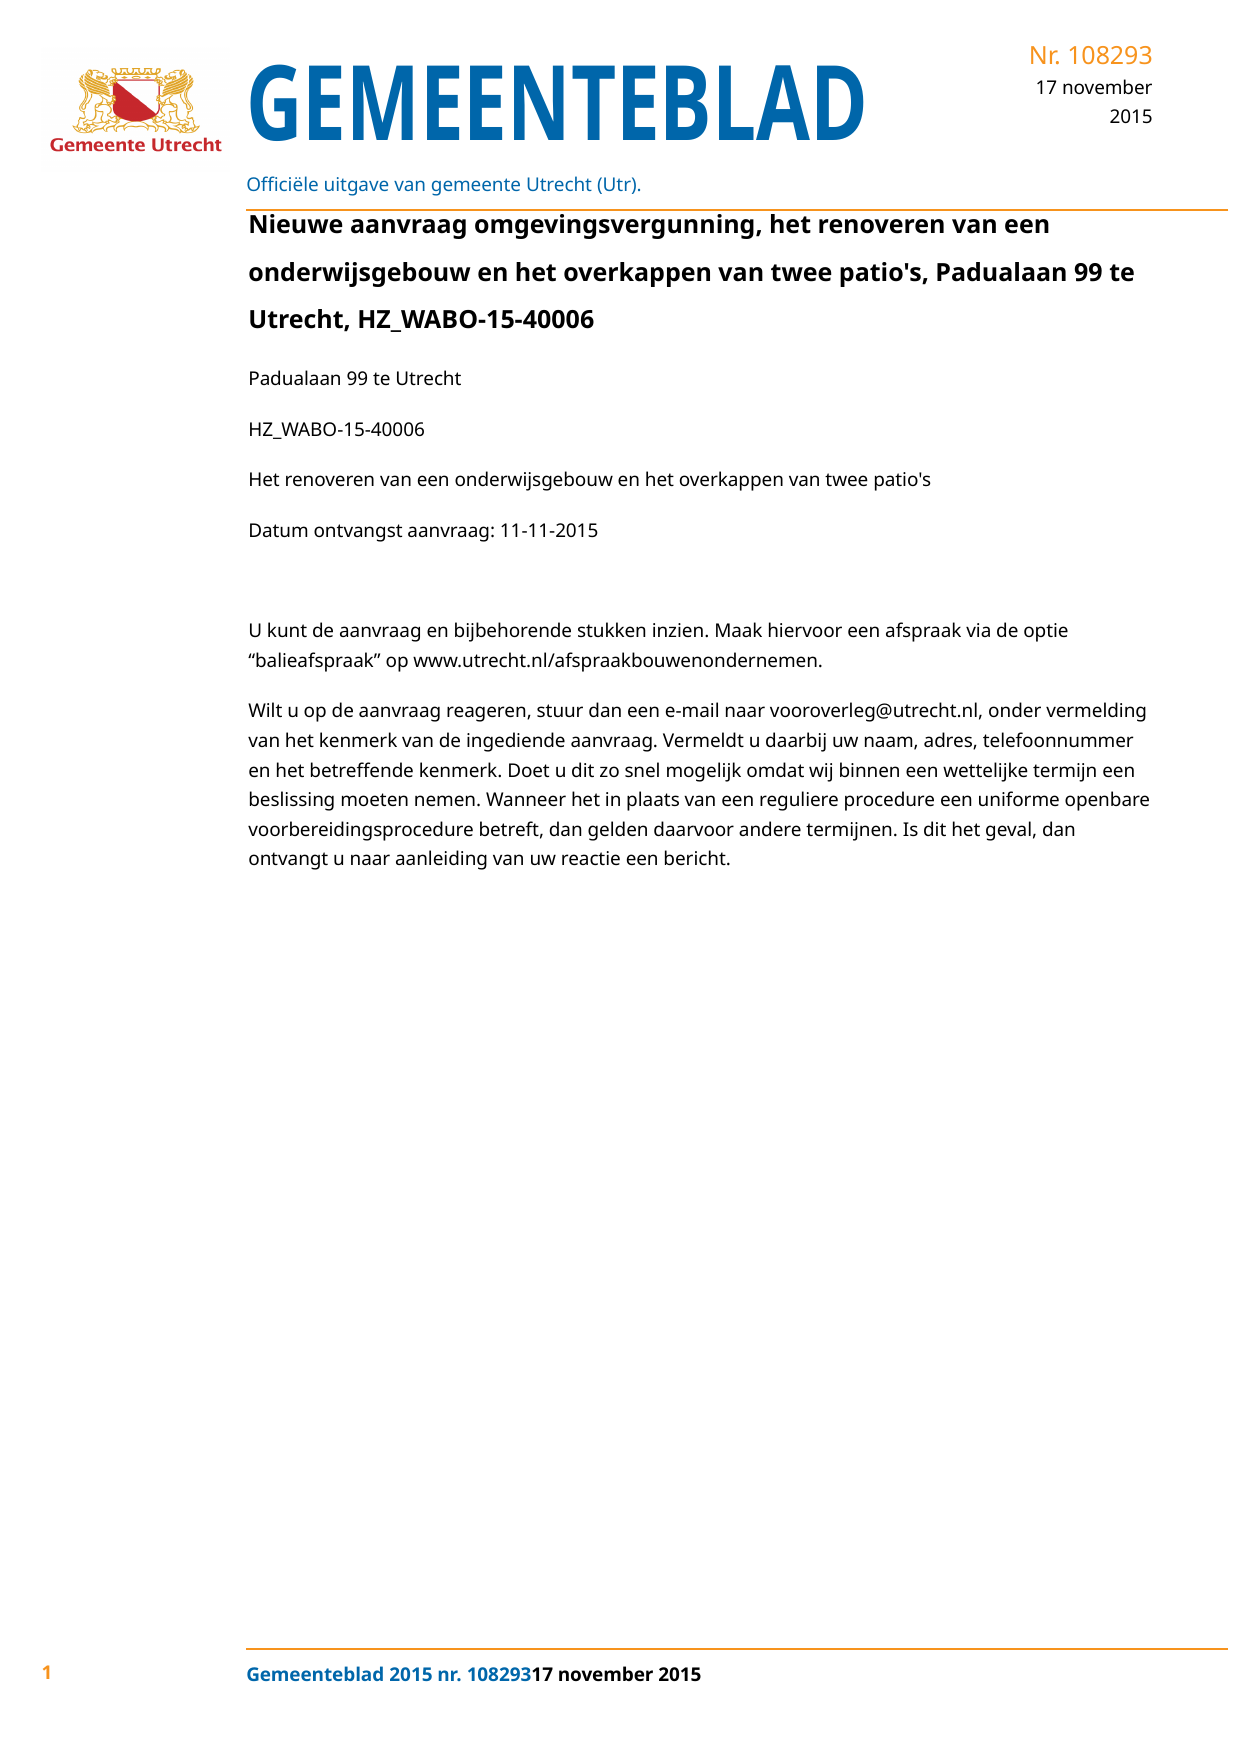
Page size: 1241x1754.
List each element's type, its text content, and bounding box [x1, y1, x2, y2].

text HZ_WABO-15-40006 [248, 416, 1152, 442]
text Het renoveren van een onderwijsgebouw en het overkappen van twee patio's [248, 466, 1152, 492]
picture [41, 47, 231, 172]
text Wilt u op de aanvraag reageren, stuur dan een e-mail naar vooroverleg@utrecht.nl, onder vermelding van het kenmerk van de ingediende aanvraag. Vermeldt u daarbij uw naam, adres, telefoonnummer en het betreffende kenmerk. Doet u dit zo snel mogelijk omdat wij binnen een wettelijke termijn een beslissing moeten nemen. Wanneer het in plaats van een reguliere procedure een uniforme openbare voorbereidingsprocedure betreft, dan gelden daarvoor andere termijnen. Is dit het geval, dan ontvangt u naar aanleiding van uw reactie een bericht. [248, 698, 1152, 871]
text Padualaan 99 te Utrecht [248, 366, 1152, 391]
text Nieuwe aanvraag omgevingsvergunning, het renoveren van een onderwijsgebouw en het overkappen van twee patio's, Padualaan 99 te Utrecht, HZ_WABO-15-40006 [248, 211, 1152, 336]
text U kunt de aanvraag en bijbehorende stukken inzien. Maak hiervoor een afspraak via de optie “balieafspraak” op www.utrecht.nl/afspraakbouwenondernemen. [248, 618, 1152, 673]
text Datum ontvangst aanvraag: 11-11-2015 [248, 517, 1152, 542]
